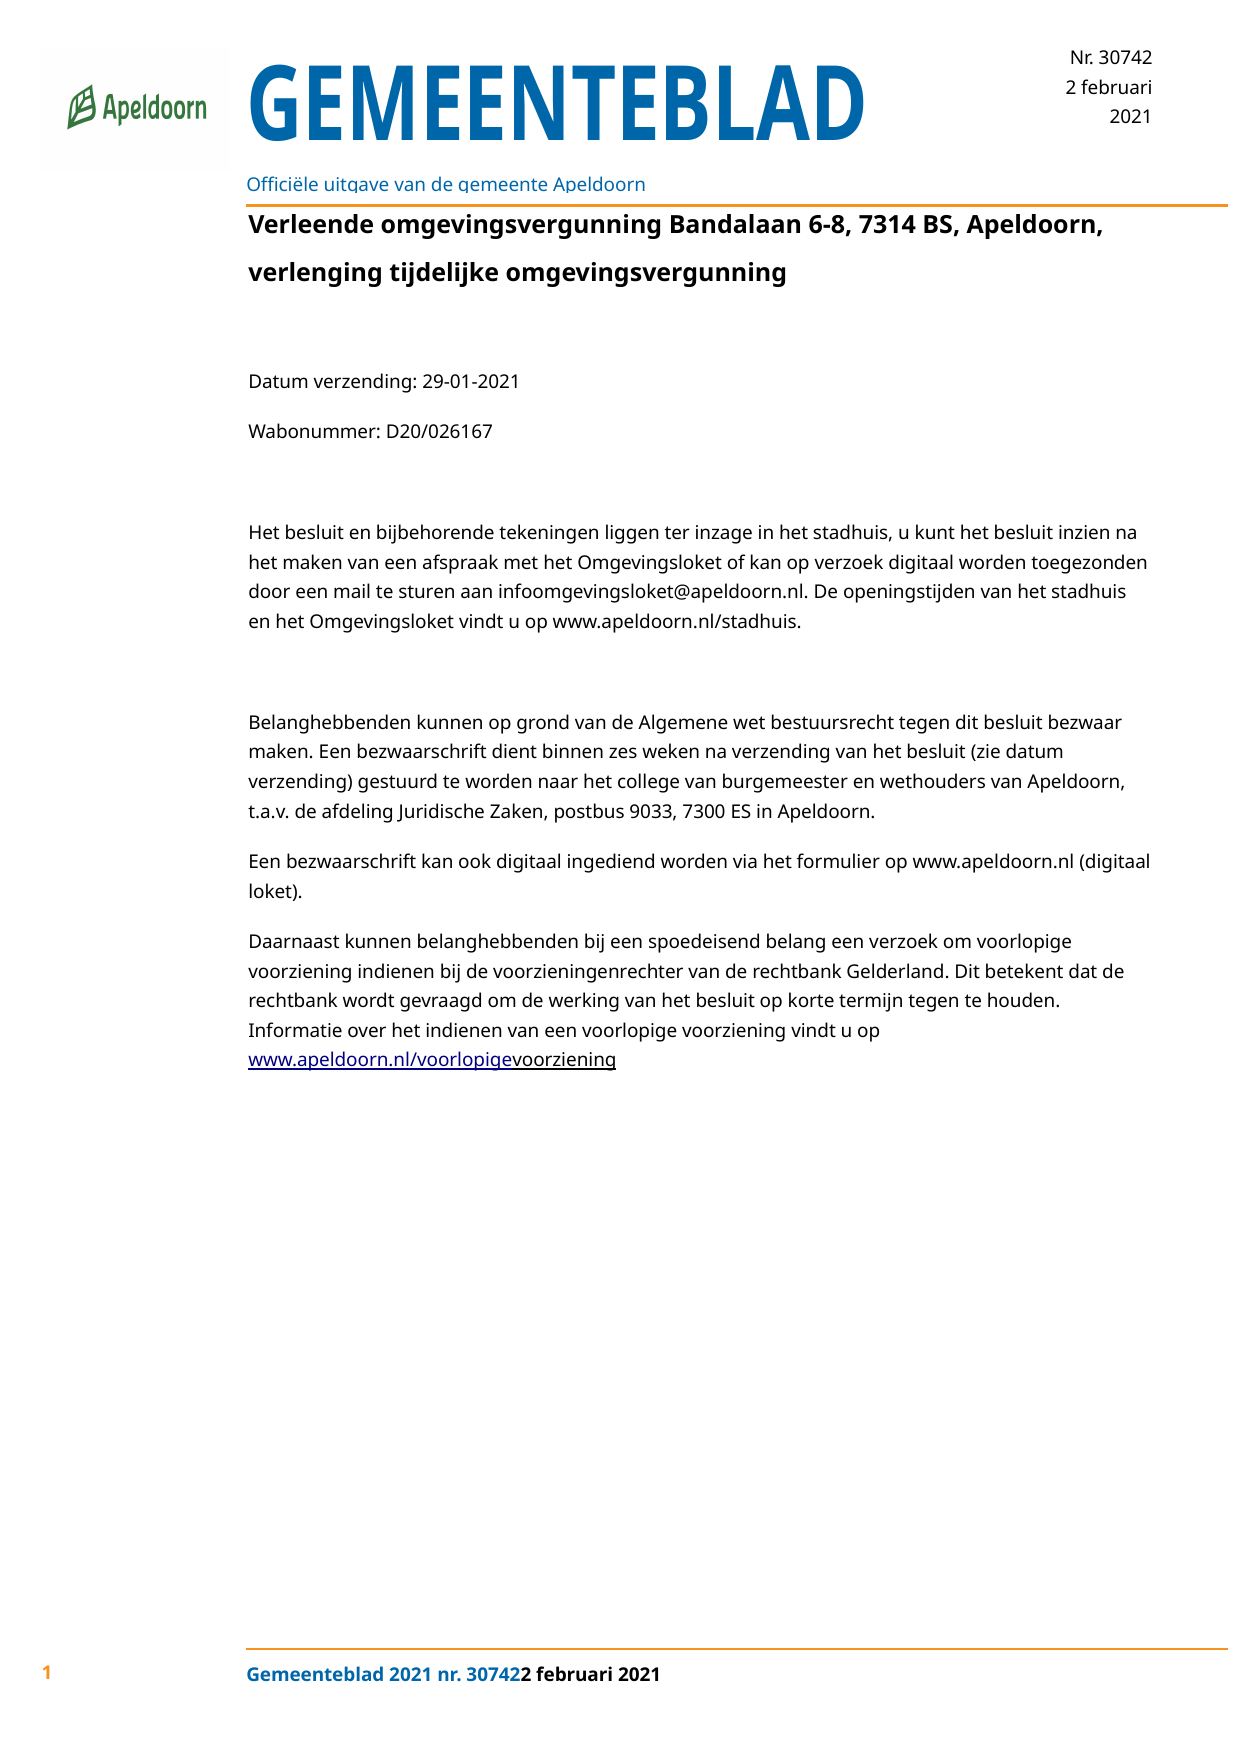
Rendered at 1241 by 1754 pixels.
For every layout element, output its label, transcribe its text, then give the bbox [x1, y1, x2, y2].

text Een bezwaarschrift kan ook digitaal ingediend worden via het formulier op www.apeldoorn.nl (digitaal loket). [248, 848, 1152, 904]
text Het besluit en bijbehorende tekeningen liggen ter inzage in het stadhuis, u kunt het besluit inzien na het maken van een afspraak met het Omgevingsloket of kan op verzoek digitaal worden toegezonden door een mail te sturen aan infoomgevingsloket@apeldoorn.nl. De openingstijden van het stadhuis en het Omgevingsloket vindt u op www.apeldoorn.nl/stadhuis. [248, 519, 1152, 634]
text Daarnaast kunnen belanghebbenden bij een spoedeisend belang een verzoek om voorlopige voorziening indienen bij de voorzieningenrechter van de rechtbank Gelderland. Dit betekent dat de rechtbank wordt gevraagd om de werking van het besluit op korte termijn tegen te houden. Informatie over het indienen van een voorlopige voorziening vindt u op www.apeldoorn.nl/voorlopigevoorziening [248, 928, 1152, 1072]
text Belanghebbenden kunnen op grond van de Algemene wet bestuursrecht tegen dit besluit bezwaar maken. Een bezwaarschrift dient binnen zes weken na verzending van het besluit (zie datum verzending) gestuurd te worden naar het college van burgemeester en wethouders van Apeldoorn, t.a.v. de afdeling Juridische Zaken, postbus 9033, 7300 ES in Apeldoorn. [248, 709, 1152, 824]
text Datum verzending: 29-01-2021 [248, 368, 1152, 394]
text Wabonummer: D20/026167 [248, 419, 1152, 444]
picture [41, 47, 231, 172]
text Verleende omgevingsvergunning Bandalaan 6-8, 7314 BS, Apeldoorn, verlenging tijdelijke omgevingsvergunning [248, 207, 1152, 288]
